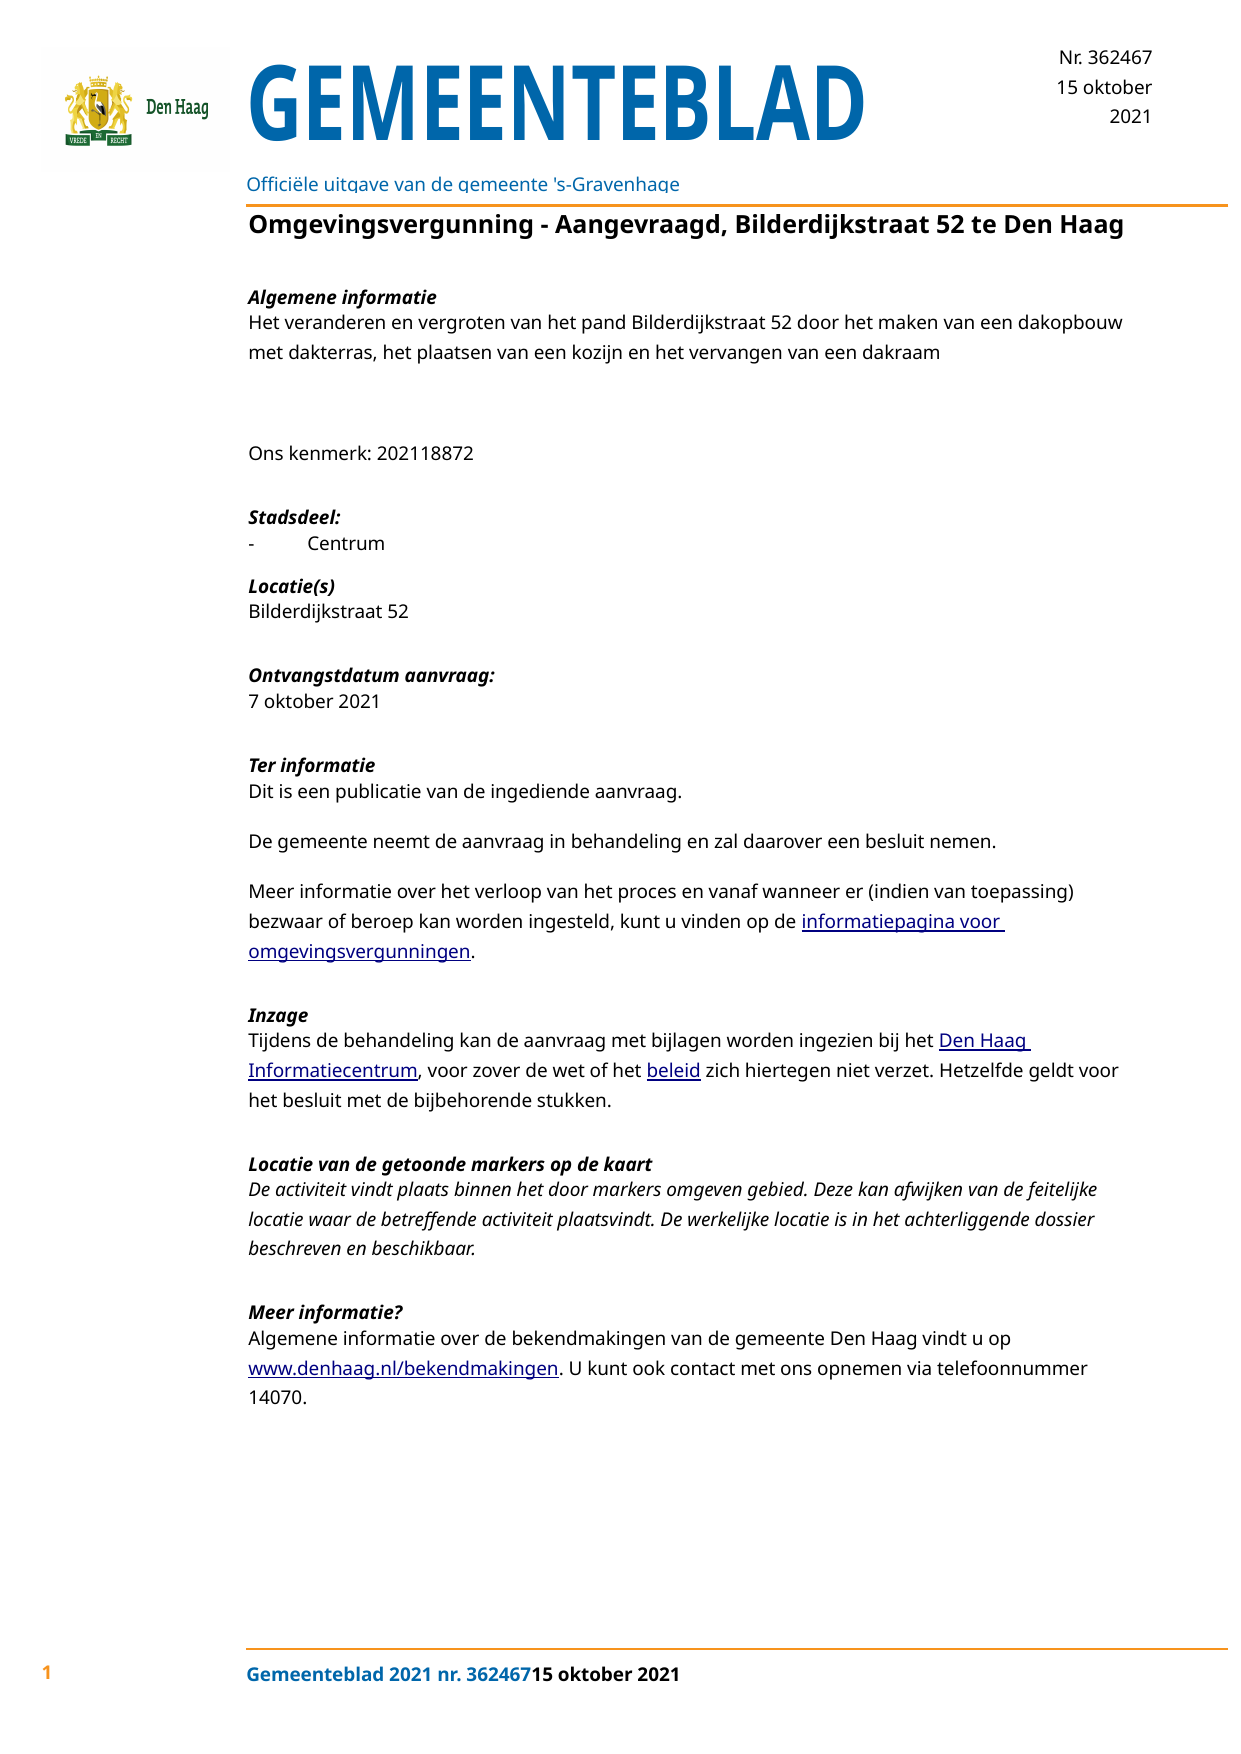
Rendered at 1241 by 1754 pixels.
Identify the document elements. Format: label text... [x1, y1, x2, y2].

picture [41, 47, 231, 172]
text Locatie van de getoonde markers op de kaart [248, 1151, 1152, 1176]
text De gemeente neemt de aanvraag in behandeling en zal daarover een besluit nemen. [248, 828, 1152, 854]
text Meer informatie over het verloop van het proces en vanaf wanneer er (indien van toepassing) bezwaar of beroep kan worden ingesteld, kunt u vinden op de informatiepagina voor omgevingsvergunningen. [248, 879, 1152, 964]
text Ons kenmerk: 202118872 [248, 440, 1152, 466]
text Ontvangstdatum aanvraag: [248, 662, 1152, 688]
text Omgevingsvergunning - Aangevraagd, Bilderdijkstraat 52 te Den Haag [248, 207, 1152, 241]
text De activiteit vindt plaats binnen het door markers omgeven gebied. Deze kan afwijken van de feitelijke locatie waar de betreffende activiteit plaatsvindt. De werkelijke locatie is in het achterliggende dossier beschreven en beschikbaar. [248, 1176, 1152, 1261]
text Bilderdijkstraat 52 [248, 598, 1152, 624]
text Meer informatie? [248, 1299, 1152, 1325]
text 7 oktober 2021 [248, 688, 1152, 714]
text Tijdens de behandeling kan de aanvraag met bijlagen worden ingezien bij het Den Haag Informatiecentrum, voor zover de wet of het beleid zich hiertegen niet verzet. Hetzelfde geldt voor het besluit met de bijbehorende stukken. [248, 1028, 1152, 1112]
text Ter informatie [248, 752, 1152, 778]
text Algemene informatie [248, 284, 1152, 309]
text Het veranderen en vergroten van het pand Bilderdijkstraat 52 door het maken van een dakopbouw met dakterras, het plaatsen van een kozijn en het vervangen van een dakraam [248, 309, 1152, 365]
text Stadsdeel: [248, 504, 1152, 530]
list Centrum [248, 530, 1152, 555]
text Dit is een publicatie van de ingediende aanvraag. [248, 778, 1152, 804]
text Algemene informatie over de bekendmakingen van de gemeente Den Haag vindt u op www.denhaag.nl/bekendmakingen. U kunt ook contact met ons opnemen via telefoonnummer 14070. [248, 1325, 1152, 1410]
text Locatie(s) [248, 573, 1152, 598]
text Inzage [248, 1002, 1152, 1028]
